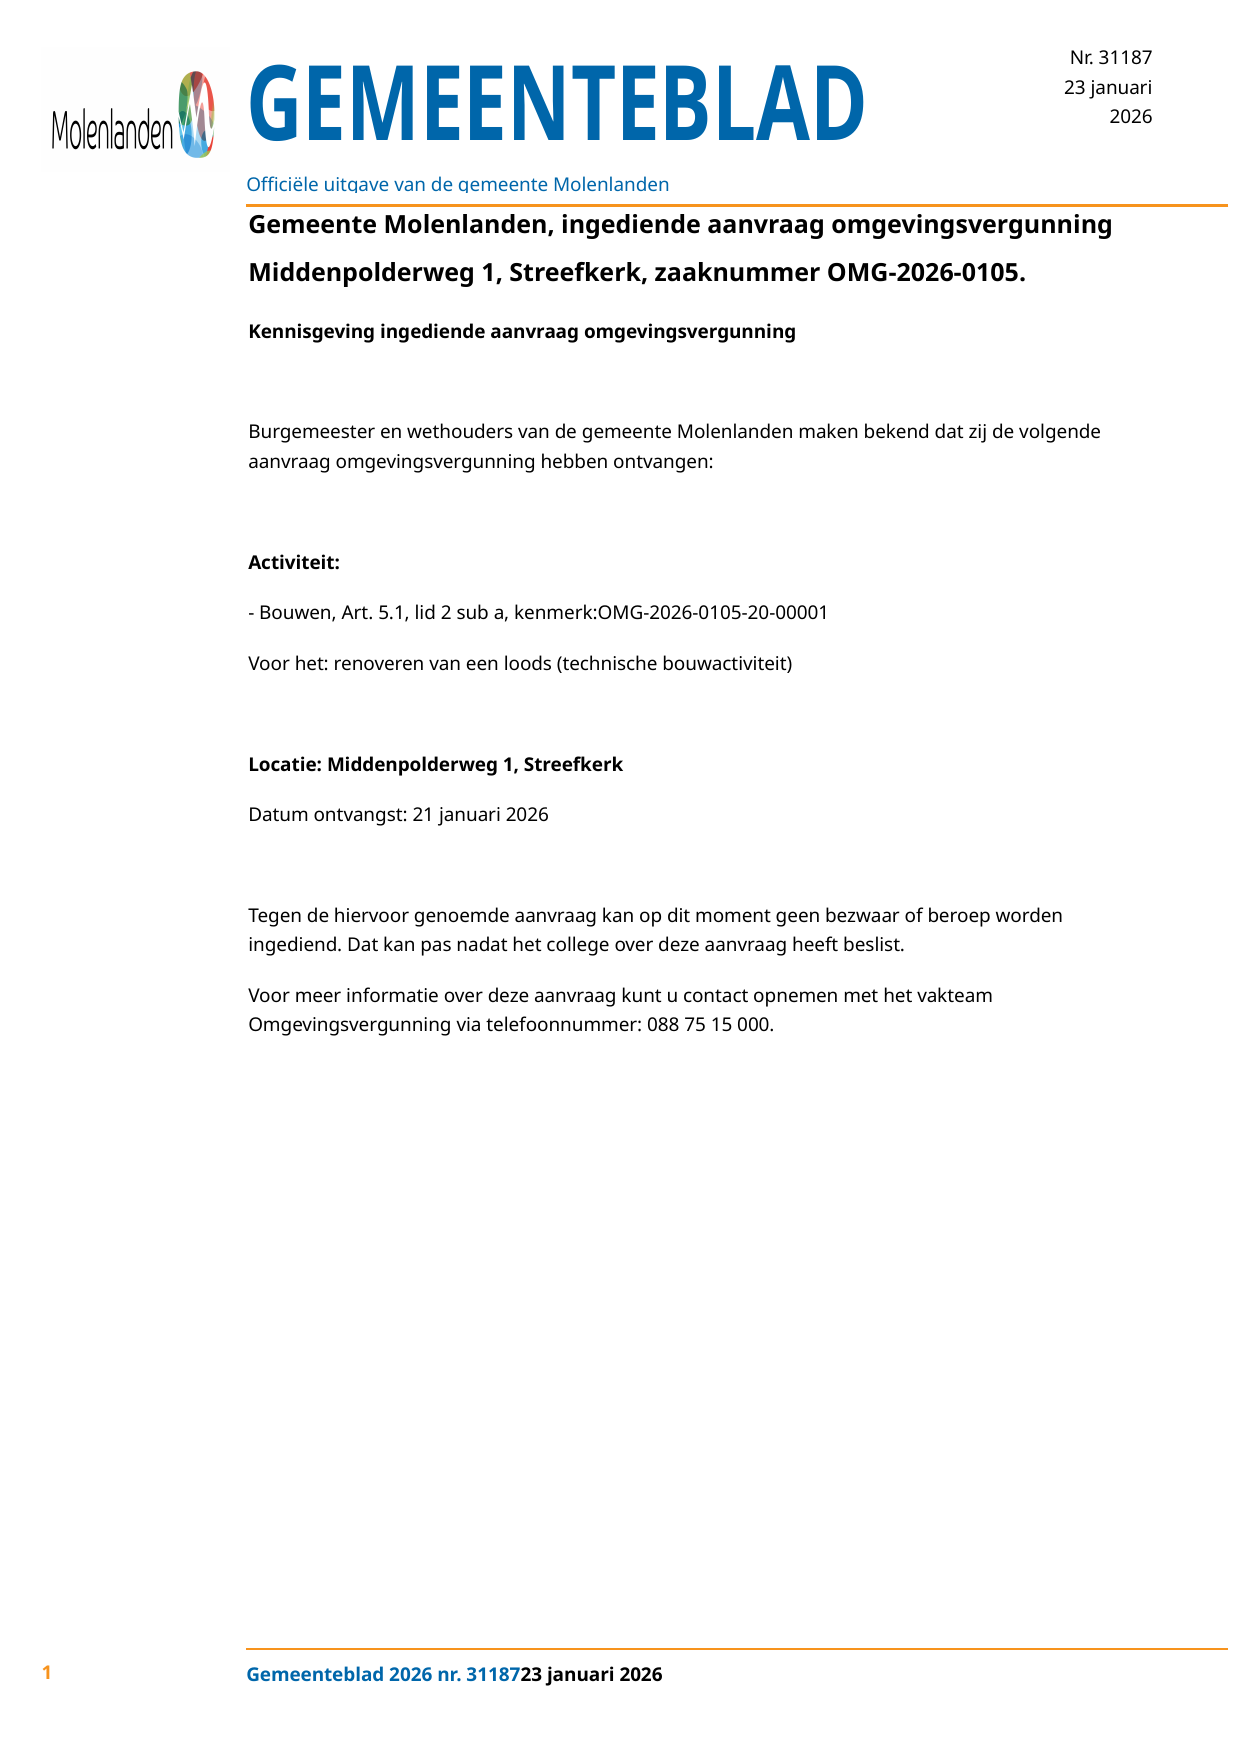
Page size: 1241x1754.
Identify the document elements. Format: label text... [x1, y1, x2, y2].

text Voor meer informatie over deze aanvraag kunt u contact opnemen met het vakteam Omgevingsvergunning via telefoonnummer: 088 75 15 000. [248, 982, 1152, 1037]
text Tegen de hiervoor genoemde aanvraag kan op dit moment geen bezwaar of beroep worden ingediend. Dat kan pas nadat het college over deze aanvraag heeft beslist. [248, 902, 1152, 957]
text Kennisgeving ingediende aanvraag omgevingsvergunning [248, 318, 1152, 344]
text Datum ontvangst: 21 januari 2026 [248, 801, 1152, 827]
text Locatie: Middenpolderweg 1, Streefkerk [248, 751, 1152, 777]
picture [41, 47, 231, 172]
text Burgemeester en wethouders van de gemeente Molenlanden maken bekend dat zij de volgende aanvraag omgevingsvergunning hebben ontvangen: [248, 419, 1152, 474]
text - Bouwen, Art. 5.1, lid 2 sub a, kenmerk:OMG-2026-0105-20-00001 [248, 599, 1152, 625]
text Voor het: renoveren van een loods (technische bouwactiviteit) [248, 650, 1152, 676]
text Activiteit: [248, 549, 1152, 575]
text Gemeente Molenlanden, ingediende aanvraag omgevingsvergunning Middenpolderweg 1, Streefkerk, zaaknummer OMG-2026-0105. [248, 207, 1152, 288]
